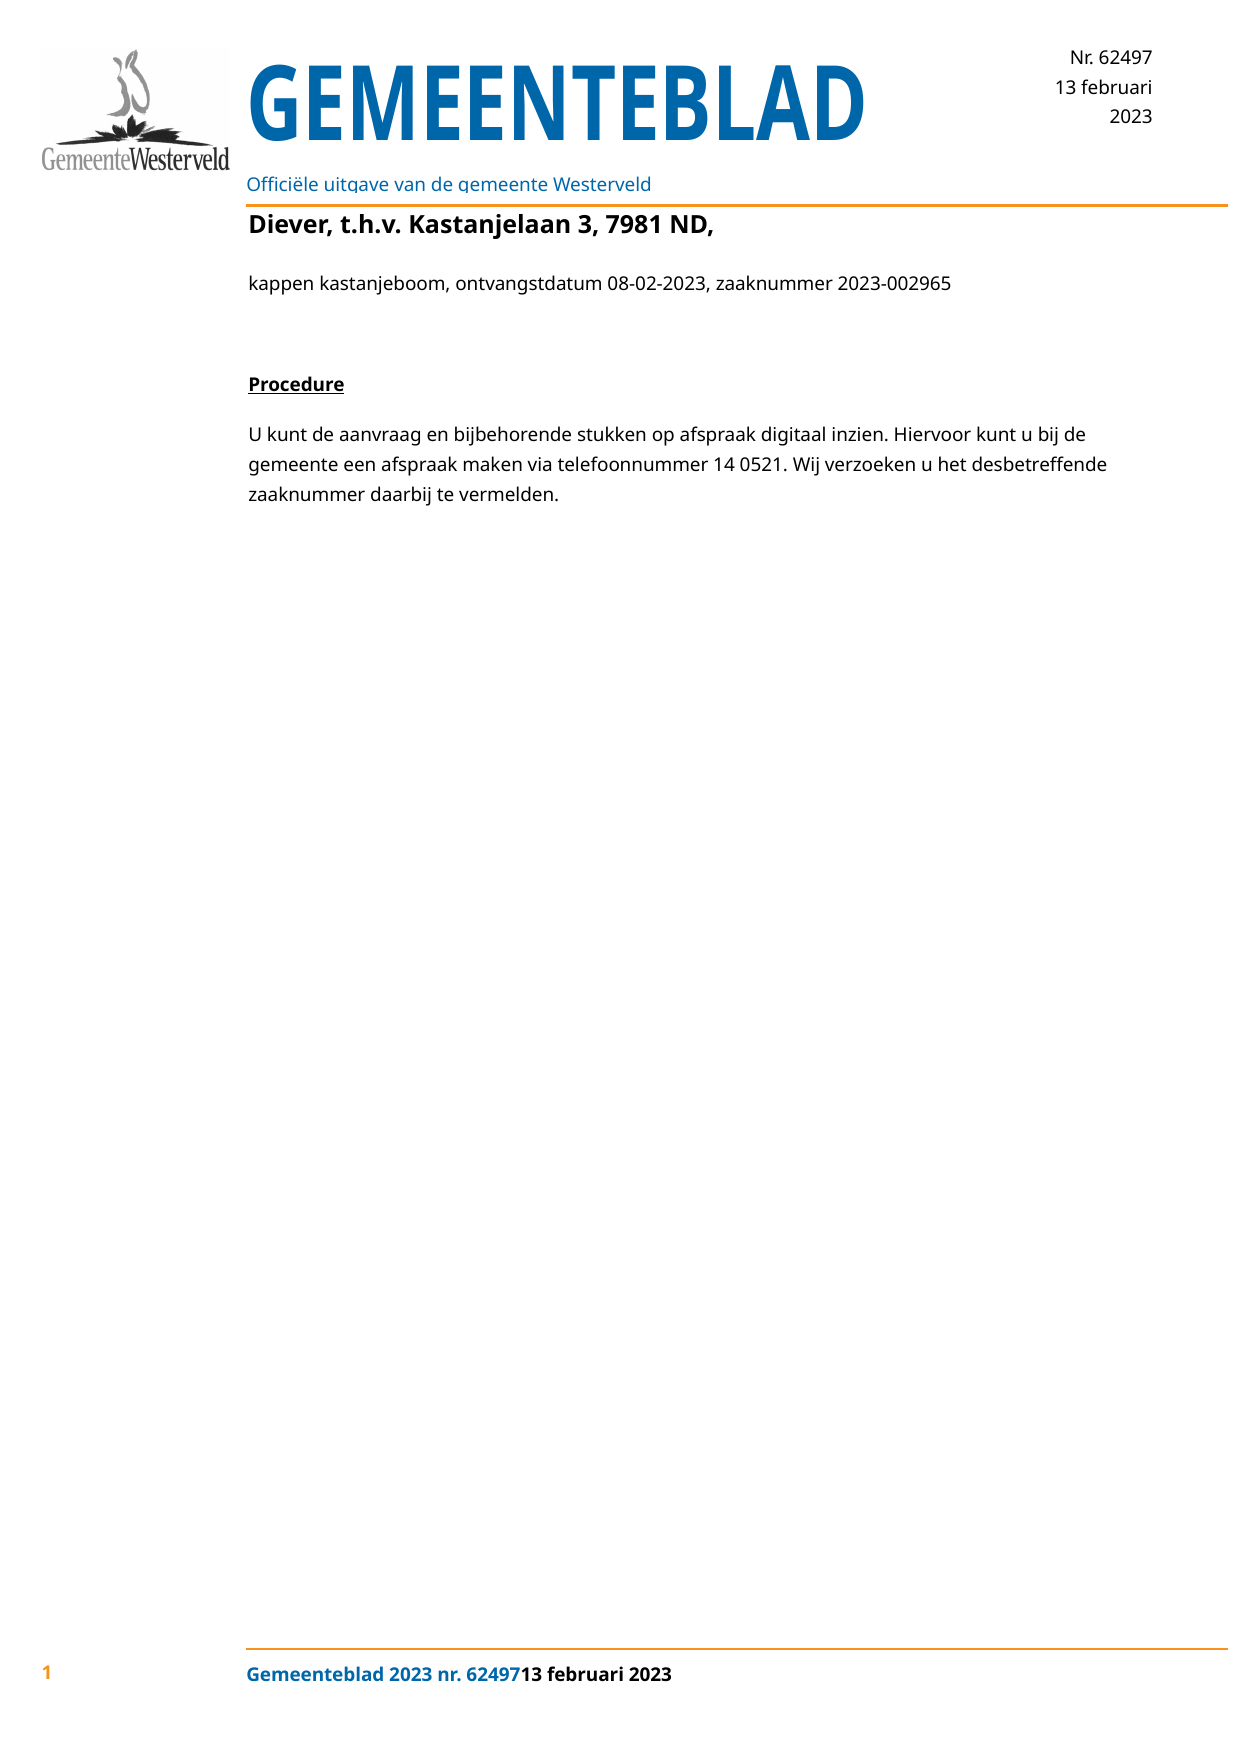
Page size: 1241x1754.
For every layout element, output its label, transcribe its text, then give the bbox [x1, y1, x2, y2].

text U kunt de aanvraag en bijbehorende stukken op afspraak digitaal inzien. Hiervoor kunt u bij de gemeente een afspraak maken via telefoonnummer 14 0521. Wij verzoeken u het desbetreffende zaaknummer daarbij te vermelden. [248, 422, 1152, 506]
text Diever, t.h.v. Kastanjelaan 3, 7981 ND, [248, 207, 1152, 241]
picture [41, 47, 231, 172]
text Procedure [248, 371, 1152, 397]
text kappen kastanjeboom, ontvangstdatum 08-02-2023, zaaknummer 2023-002965 [248, 270, 1152, 296]
